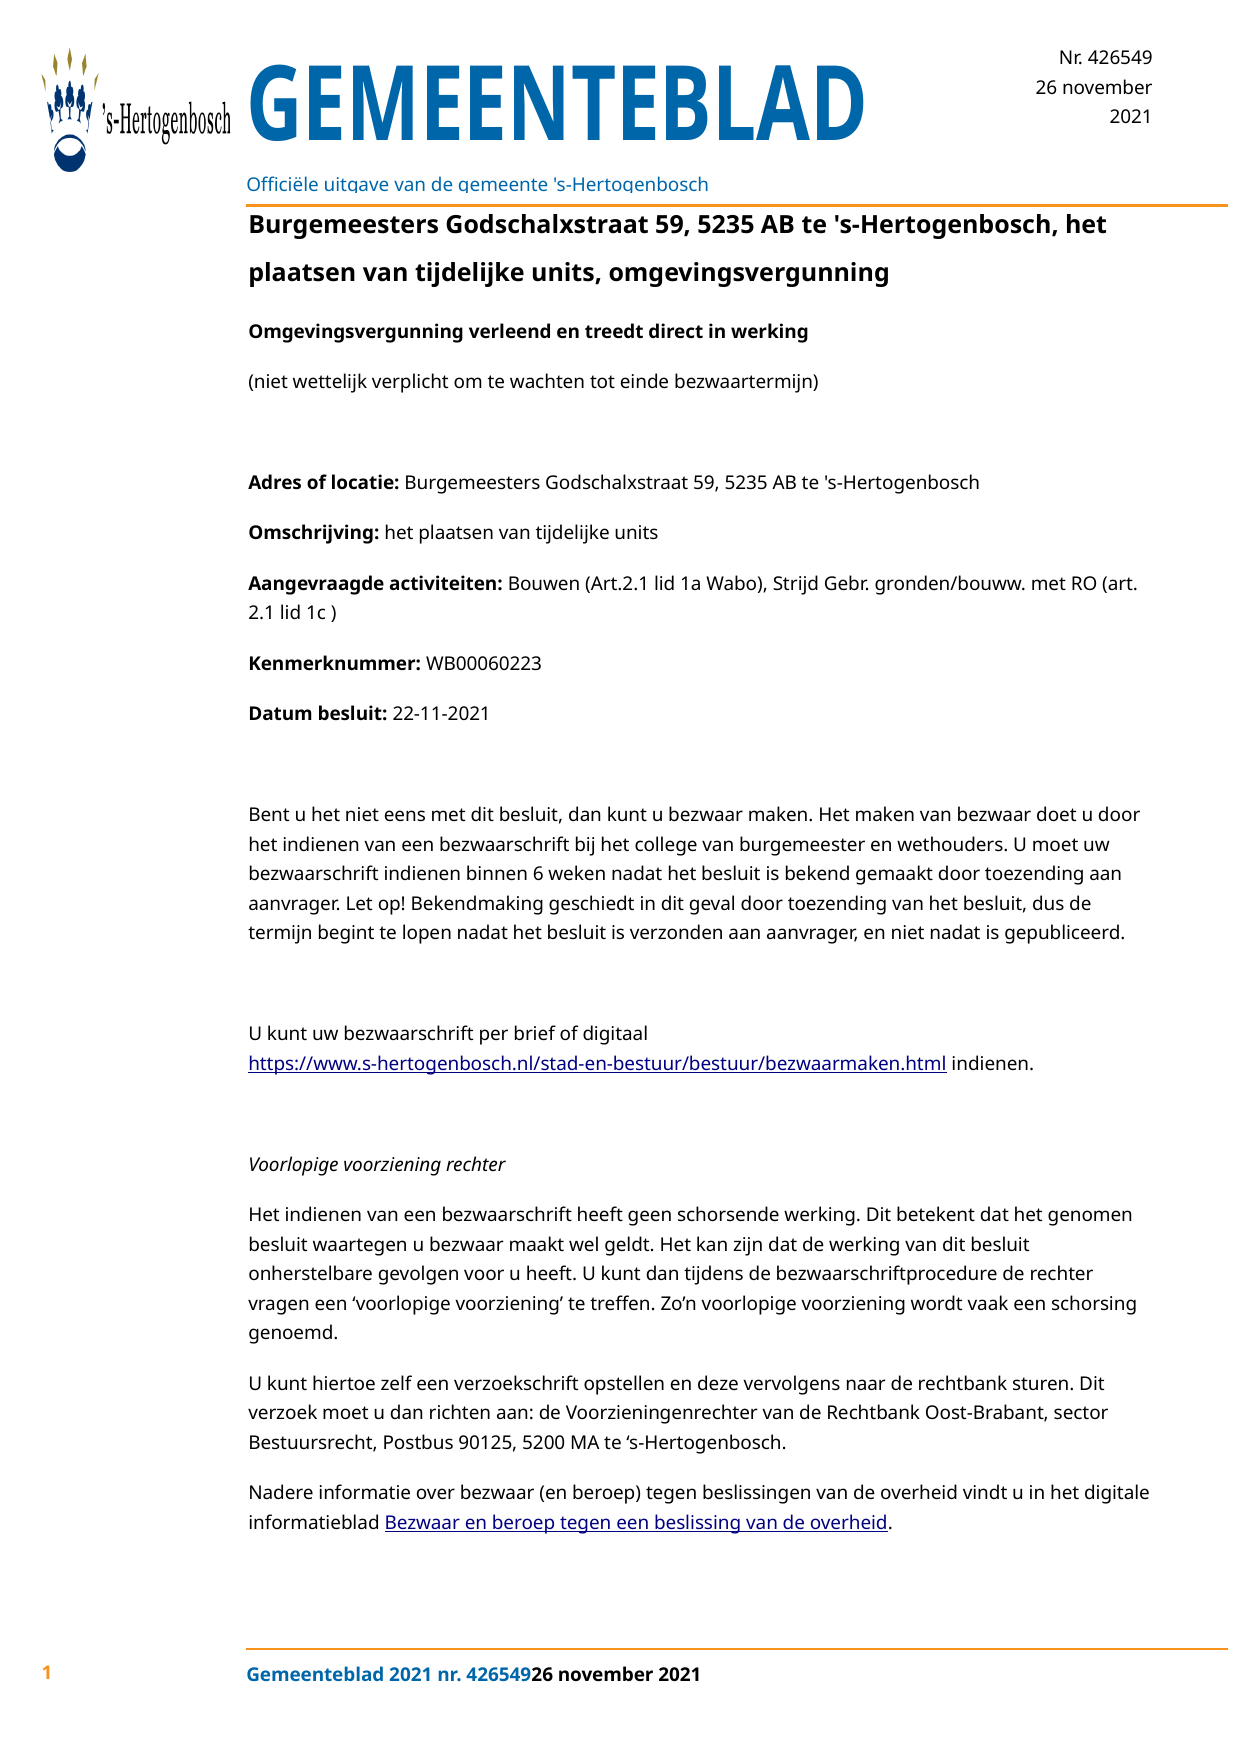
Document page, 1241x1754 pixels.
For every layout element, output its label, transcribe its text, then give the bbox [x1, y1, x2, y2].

text (niet wettelijk verplicht om te wachten tot einde bezwaartermijn) [248, 368, 1152, 394]
text Nadere informatie over bezwaar (en beroep) tegen beslissingen van de overheid vindt u in het digitale informatieblad Bezwaar en beroep tegen een beslissing van de overheid. [248, 1479, 1152, 1535]
text U kunt hiertoe zelf een verzoekschrift opstellen en deze vervolgens naar de rechtbank sturen. Dit verzoek moet u dan richten aan: de Voorzieningenrechter van de Rechtbank Oost-Brabant, sector Bestuursrecht, Postbus 90125, 5200 MA te ‘s-Hertogenbosch. [248, 1370, 1152, 1455]
text Het indienen van een bezwaarschrift heeft geen schorsende werking. Dit betekent dat het genomen besluit waartegen u bezwaar maakt wel geldt. Het kan zijn dat de werking van dit besluit onherstelbare gevolgen voor u heeft. U kunt dan tijdens de bezwaarschriftprocedure de rechter vragen een ‘voorlopige voorziening’ te treffen. Zo’n voorlopige voorziening wordt vaak een schorsing genoemd. [248, 1201, 1152, 1345]
text Aangevraagde activiteiten: Bouwen (Art.2.1 lid 1a Wabo), Strijd Gebr. gronden/bouww. met RO (art. 2.1 lid 1c ) [248, 570, 1152, 625]
text Voorlopige voorziening rechter [248, 1151, 1152, 1177]
text Burgemeesters Godschalxstraat 59, 5235 AB te 's-Hertogenbosch, het plaatsen van tijdelijke units, omgevingsvergunning [248, 207, 1152, 288]
text Bent u het niet eens met dit besluit, dan kunt u bezwaar maken. Het maken van bezwaar doet u door het indienen van een bezwaarschrift bij het college van burgemeester en wethouders. U moet uw bezwaarschrift indienen binnen 6 weken nadat het besluit is bekend gemaakt door toezending aan aanvrager. Let op! Bekendmaking geschiedt in dit geval door toezending van het besluit, dus de termijn begint te lopen nadat het besluit is verzonden aan aanvrager, en niet nadat is gepubliceerd. [248, 801, 1152, 945]
text U kunt uw bezwaarschrift per brief of digitaal https://www.s-hertogenbosch.nl/stad-en-bestuur/bestuur/bezwaarmaken.html indienen. [248, 1020, 1152, 1076]
picture [41, 47, 231, 172]
text Omschrijving: het plaatsen van tijdelijke units [248, 519, 1152, 545]
text Datum besluit: 22-11-2021 [248, 700, 1152, 726]
text Adres of locatie: Burgemeesters Godschalxstraat 59, 5235 AB te 's-Hertogenbosch [248, 469, 1152, 495]
text Kenmerknummer: WB00060223 [248, 650, 1152, 676]
text Omgevingsvergunning verleend en treedt direct in werking [248, 318, 1152, 344]
